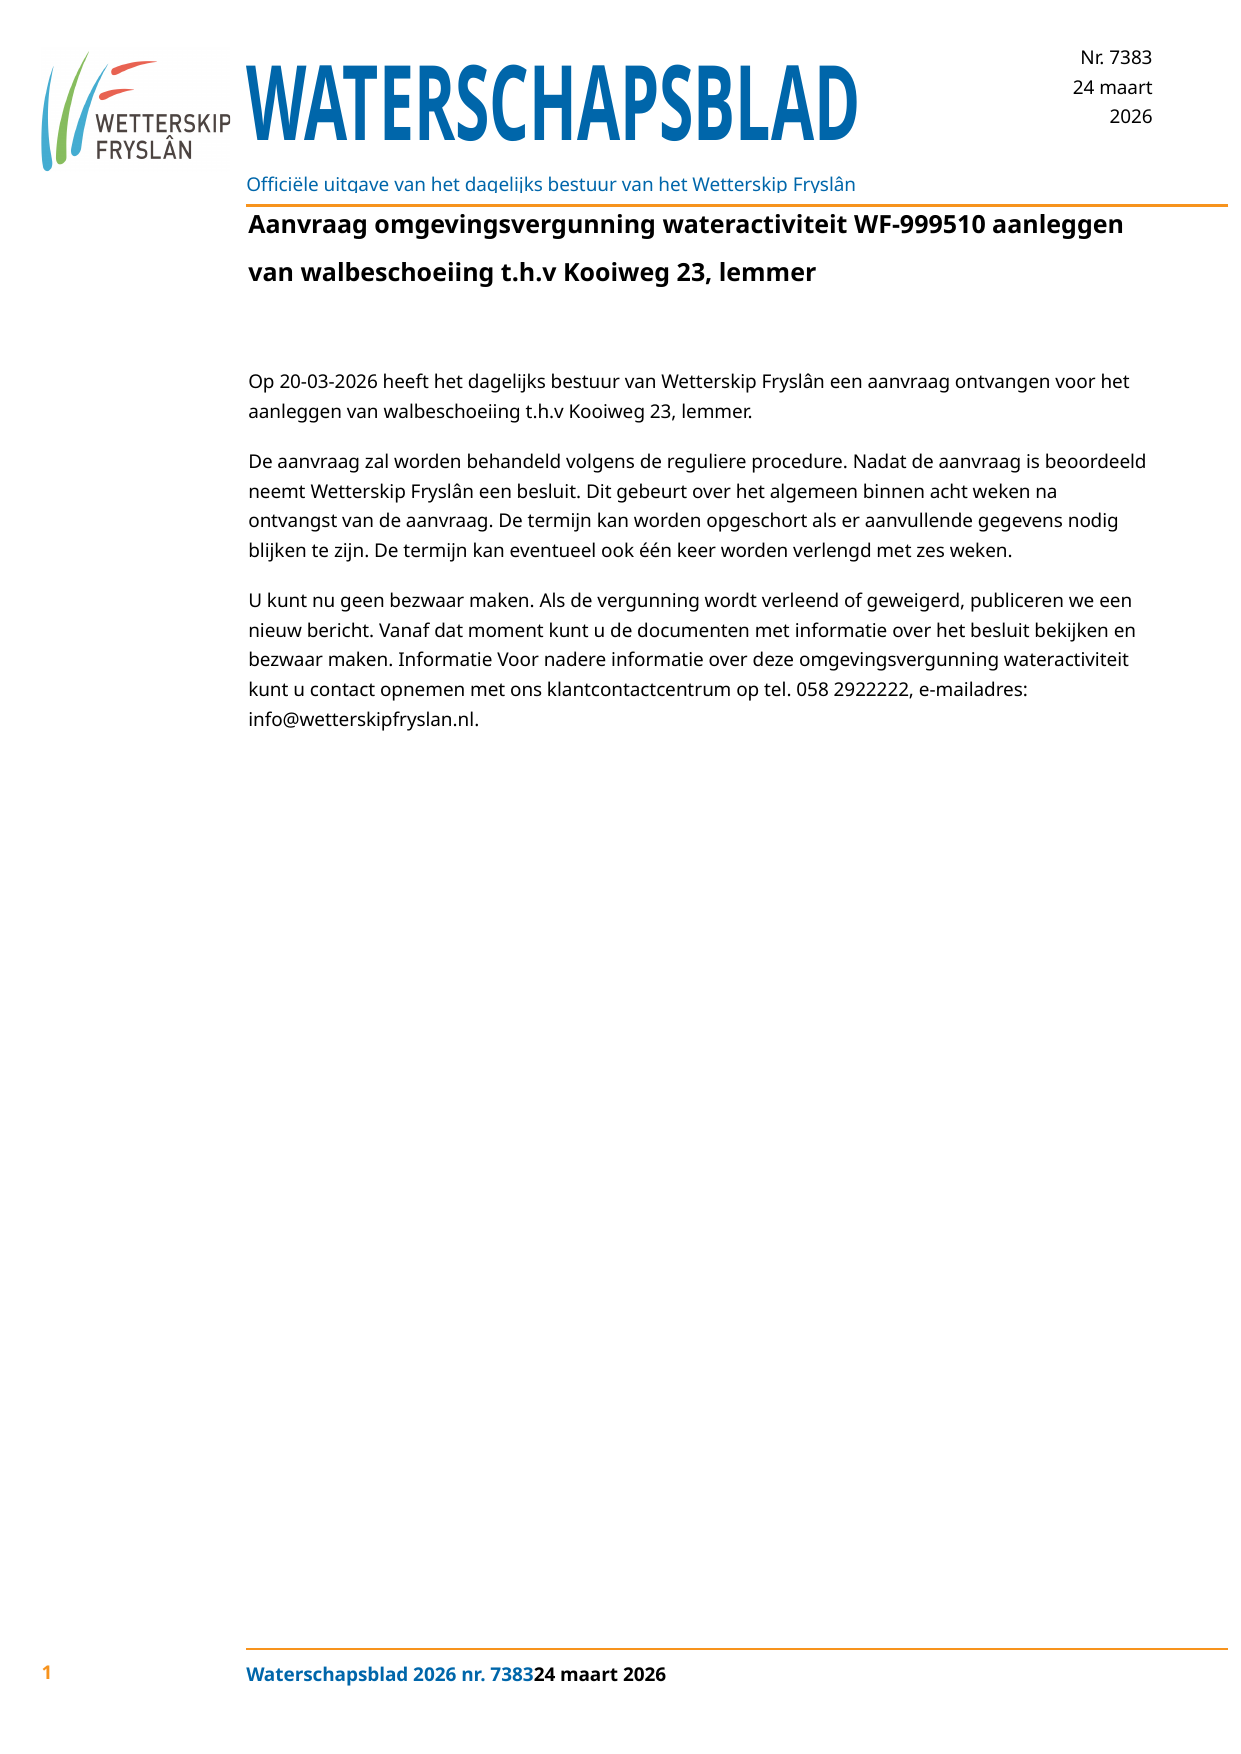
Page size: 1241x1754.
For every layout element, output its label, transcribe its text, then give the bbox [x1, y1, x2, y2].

text U kunt nu geen bezwaar maken. Als de vergunning wordt verleend of geweigerd, publiceren we een nieuw bericht. Vanaf dat moment kunt u de documenten met informatie over het besluit bekijken en bezwaar maken. Informatie Voor nadere informatie over deze omgevingsvergunning wateractiviteit kunt u contact opnemen met ons klantcontactcentrum op tel. 058 2922222, e-mailadres: info@wetterskipfryslan.nl. [248, 587, 1152, 732]
text Op 20-03-2026 heeft het dagelijks bestuur van Wetterskip Fryslân een aanvraag ontvangen voor het aanleggen van walbeschoeiing t.h.v Kooiweg 23, lemmer. [248, 368, 1152, 424]
picture [41, 47, 231, 172]
text De aanvraag zal worden behandeld volgens de reguliere procedure. Nadat de aanvraag is beoordeeld neemt Wetterskip Fryslân een besluit. Dit gebeurt over het algemeen binnen acht weken na ontvangst van de aanvraag. De termijn kan worden opgeschort als er aanvullende gegevens nodig blijken te zijn. De termijn kan eventueel ook één keer worden verlengd met zes weken. [248, 448, 1152, 563]
text Aanvraag omgevingsvergunning wateractiviteit WF-999510 aanleggen van walbeschoeiing t.h.v Kooiweg 23, lemmer [248, 207, 1152, 288]
